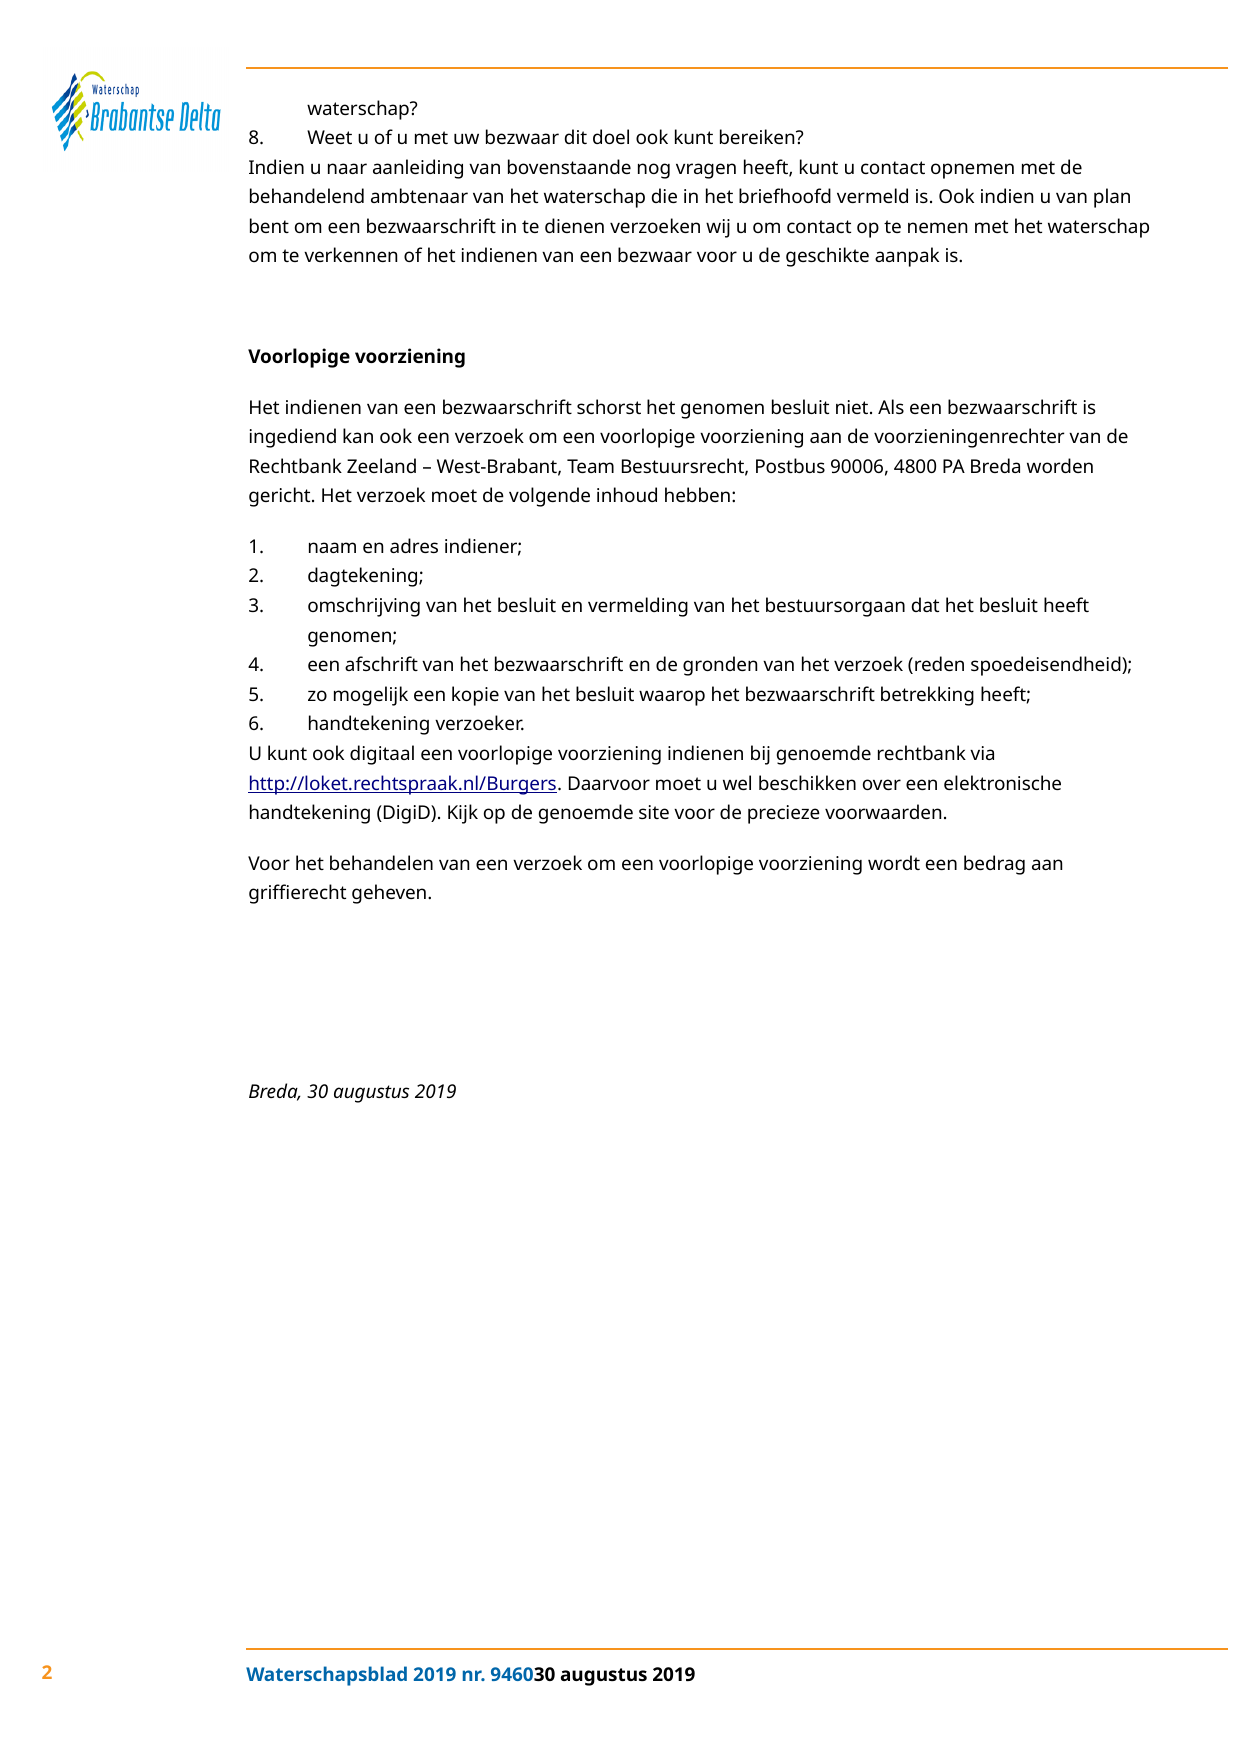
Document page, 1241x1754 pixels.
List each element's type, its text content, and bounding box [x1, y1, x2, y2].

text Het indienen van een bezwaarschrift schorst het genomen besluit niet. Als een bezwaarschrift is ingediend kan ook een verzoek om een voorlopige voorziening aan de voorzieningenrechter van de Rechtbank Zeeland – West-Brabant, Team Bestuursrecht, Postbus 90006, 4800 PA Breda worden gericht. Het verzoek moet de volgende inhoud hebben: [248, 394, 1152, 508]
text Voorlopige voorziening [248, 343, 1152, 369]
list naam en adres indiener; [248, 533, 1152, 559]
list handtekening verzoeker. [248, 711, 1152, 736]
list een afschrift van het bezwaarschrift en de gronden van het verzoek (reden spoedeisendheid); [248, 651, 1152, 677]
text U kunt ook digitaal een voorlopige voorziening indienen bij genoemde rechtbank via http://loket.rechtspraak.nl/Burgers. Daarvoor moet u wel beschikken over een elektronische handtekening (DigiD). Kijk op de genoemde site voor de precieze voorwaarden. [248, 740, 1152, 825]
picture [41, 47, 231, 172]
list omschrijving van het besluit en vermelding van het bestuursorgaan dat het besluit heeft genomen; [248, 592, 1152, 648]
list waterschap? [248, 95, 1152, 121]
list zo mogelijk een kopie van het besluit waarop het bezwaarschrift betrekking heeft; [248, 681, 1152, 707]
list Weet u of u met uw bezwaar dit doel ook kunt bereiken? [248, 124, 1152, 150]
text Indien u naar aanleiding van bovenstaande nog vragen heeft, kunt u contact opnemen met de behandelend ambtenaar van het waterschap die in het briefhoofd vermeld is. Ook indien u van plan bent om een bezwaarschrift in te dienen verzoeken wij u om contact op te nemen met het waterschap om te verkennen of het indienen van een bezwaar voor u de geschikte aanpak is. [248, 154, 1152, 268]
text Voor het behandelen van een verzoek om een voorlopige voorziening wordt een bedrag aan griffierecht geheven. [248, 850, 1152, 905]
text Breda, 30 augustus 2019 [248, 1078, 1152, 1104]
list dagtekening; [248, 563, 1152, 588]
